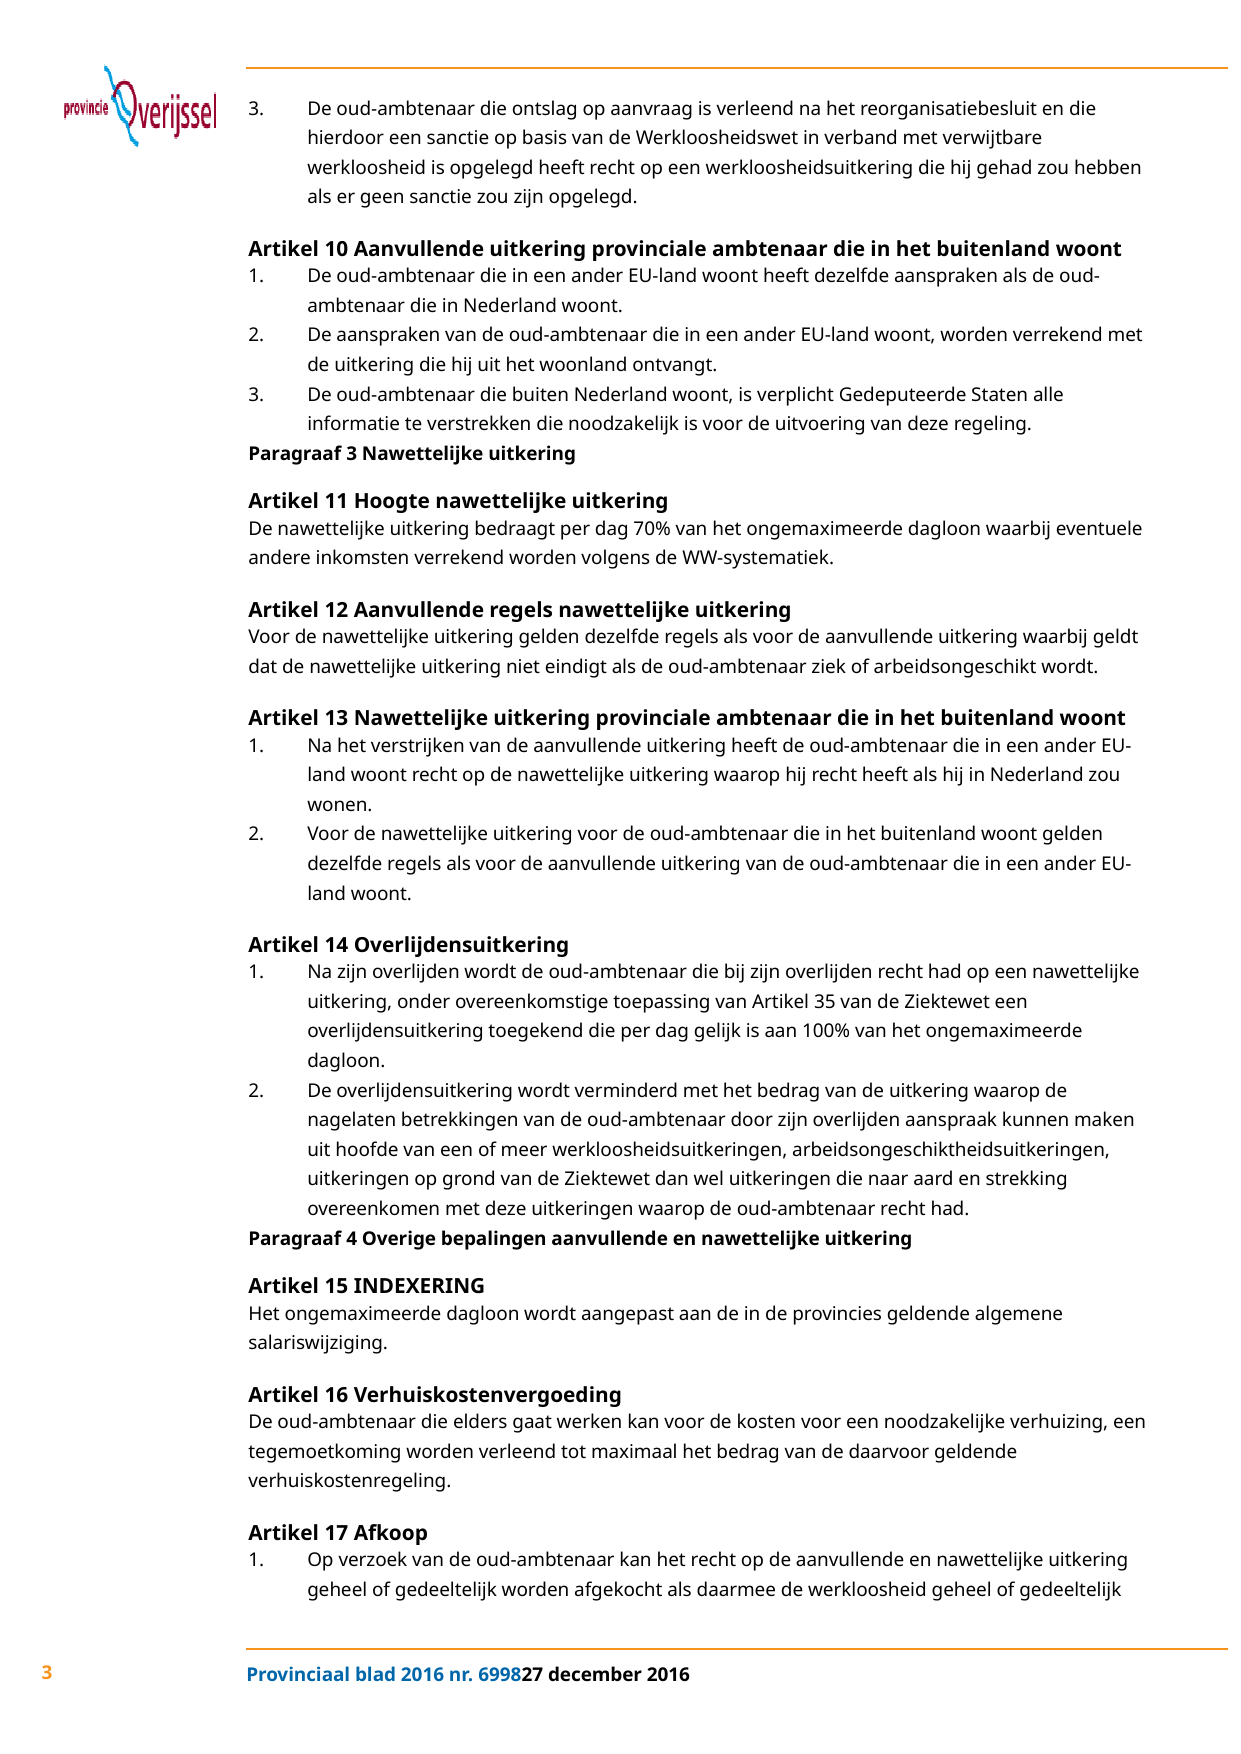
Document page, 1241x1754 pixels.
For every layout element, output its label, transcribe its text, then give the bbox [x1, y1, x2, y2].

list Na het verstrijken van de aanvullende uitkering heeft de oud-ambtenaar die in een ander EU-land woont recht op de nawettelijke uitkering waarop hij recht heeft als hij in Nederland zou wonen. [248, 732, 1152, 817]
list Na zijn overlijden wordt de oud-ambtenaar die bij zijn overlijden recht had op een nawettelijke uitkering, onder overeenkomstige toepassing van Artikel 35 van de Ziektewet een overlijdensuitkering toegekend die per dag gelijk is aan 100% van het ongemaximeerde dagloon. [248, 958, 1152, 1073]
list De oud-ambtenaar die buiten Nederland woont, is verplicht Gedeputeerde Staten alle informatie te verstrekken die noodzakelijk is voor de uitvoering van deze regeling. [248, 381, 1152, 436]
list De overlijdensuitkering wordt verminderd met het bedrag van de uitkering waarop de nagelaten betrekkingen van de oud-ambtenaar door zijn overlijden aanspraak kunnen maken uit hoofde van een of meer werkloosheidsuitkeringen, arbeidsongeschiktheidsuitkeringen, uitkeringen op grond van de Ziektewet dan wel uitkeringen die naar aard en strekking overeenkomen met deze uitkeringen waarop de oud-ambtenaar recht had. [248, 1077, 1152, 1221]
text De nawettelijke uitkering bedraagt per dag 70% van het ongemaximeerde dagloon waarbij eventuele andere inkomsten verrekend worden volgens de WW-systematiek. [248, 515, 1152, 570]
text Voor de nawettelijke uitkering gelden dezelfde regels als voor de aanvullende uitkering waarbij geldt dat de nawettelijke uitkering niet eindigt als de oud-ambtenaar ziek of arbeidsongeschikt wordt. [248, 623, 1152, 679]
text Paragraaf 3 Nawettelijke uitkering [248, 440, 1152, 466]
list De aanspraken van de oud-ambtenaar die in een ander EU-land woont, worden verrekend met de uitkering die hij uit het woonland ontvangt. [248, 322, 1152, 377]
picture [41, 47, 231, 172]
text Artikel 13 Nawettelijke uitkering provinciale ambtenaar die in het buitenland woont [248, 703, 1152, 732]
text Artikel 16 Verhuiskostenvergoeding [248, 1380, 1152, 1408]
list De oud-ambtenaar die in een ander EU-land woont heeft dezelfde aanspraken als de oud-ambtenaar die in Nederland woont. [248, 262, 1152, 318]
text Artikel 14 Overlijdensuitkering [248, 930, 1152, 958]
list De oud-ambtenaar die ontslag op aanvraag is verleend na het reorganisatiebesluit en die hierdoor een sanctie op basis van de Werkloosheidswet in verband met verwijtbare werkloosheid is opgelegd heeft recht op een werkloosheidsuitkering die hij gehad zou hebben als er geen sanctie zou zijn opgelegd. [248, 95, 1152, 209]
text Artikel 17 Afkoop [248, 1518, 1152, 1546]
text Het ongemaximeerde dagloon wordt aangepast aan de in de provincies geldende algemene salariswijziging. [248, 1300, 1152, 1355]
text Artikel 11 Hoogte nawettelijke uitkering [248, 486, 1152, 515]
text Paragraaf 4 Overige bepalingen aanvullende en nawettelijke uitkering [248, 1225, 1152, 1251]
text Artikel 15 INDEXERING [248, 1271, 1152, 1300]
text Artikel 10 Aanvullende uitkering provinciale ambtenaar die in het buitenland woont [248, 234, 1152, 262]
list Op verzoek van de oud-ambtenaar kan het recht op de aanvullende en nawettelijke uitkering geheel of gedeeltelijk worden afgekocht als daarmee de werkloosheid geheel of gedeeltelijk [248, 1546, 1152, 1602]
list Voor de nawettelijke uitkering voor de oud-ambtenaar die in het buitenland woont gelden dezelfde regels als voor de aanvullende uitkering van de oud-ambtenaar die in een ander EU-land woont. [248, 821, 1152, 905]
text Artikel 12 Aanvullende regels nawettelijke uitkering [248, 595, 1152, 623]
text De oud-ambtenaar die elders gaat werken kan voor de kosten voor een noodzakelijke verhuizing, een tegemoetkoming worden verleend tot maximaal het bedrag van de daarvoor geldende verhuiskostenregeling. [248, 1408, 1152, 1493]
